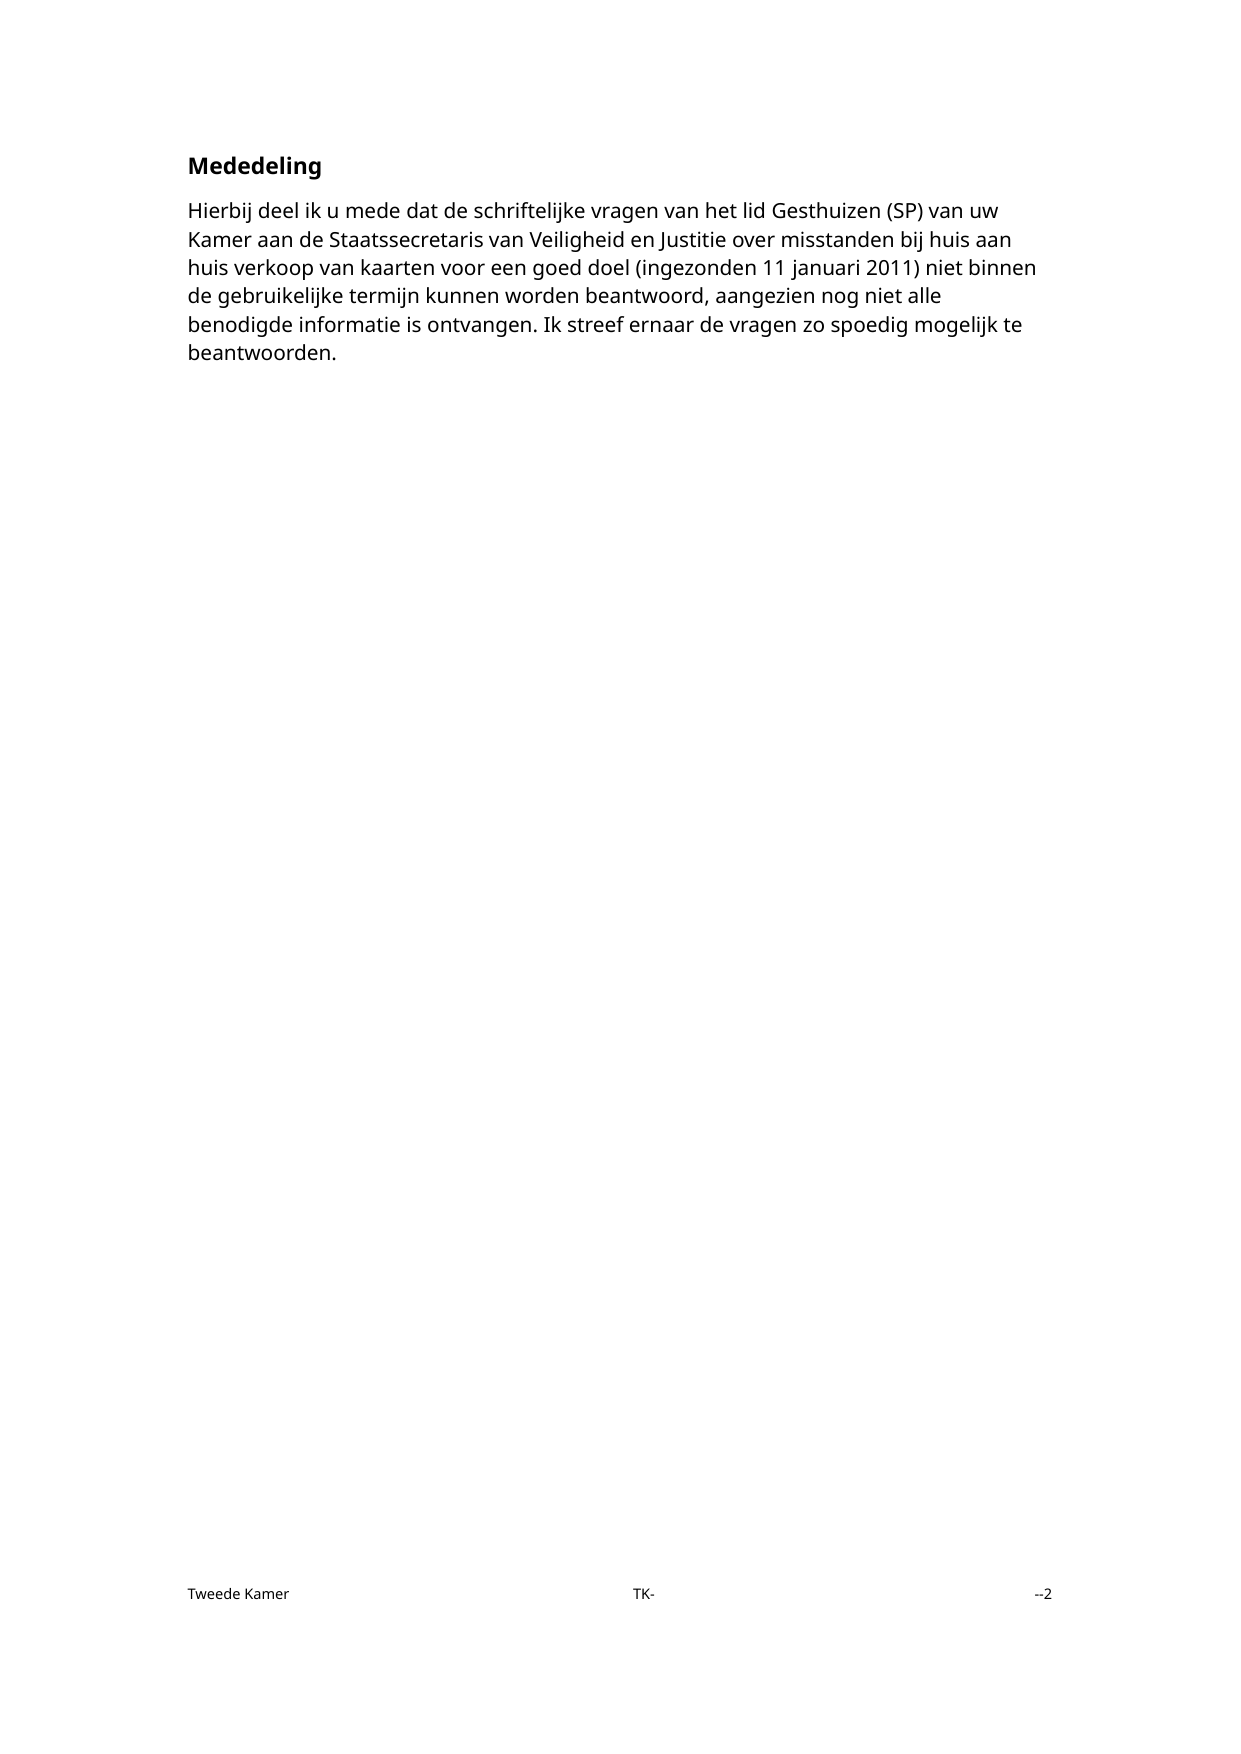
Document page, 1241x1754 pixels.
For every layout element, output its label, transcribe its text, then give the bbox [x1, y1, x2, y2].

subtitle Mededeling [187, 150, 1053, 181]
text Hierbij deel ik u mede dat de schriftelijke vragen van het lid Gesthuizen (SP) van uw Kamer aan de Staatssecretaris van Veiligheid en Justitie over misstanden bij huis aan huis verkoop van kaarten voor een goed doel (ingezonden 11 januari 2011) niet binnen de gebruikelijke termijn kunnen worden beantwoord, aangezien nog niet alle benodigde informatie is ontvangen. Ik streef ernaar de vragen zo spoedig mogelijk te beantwoorden. [187, 196, 1053, 367]
